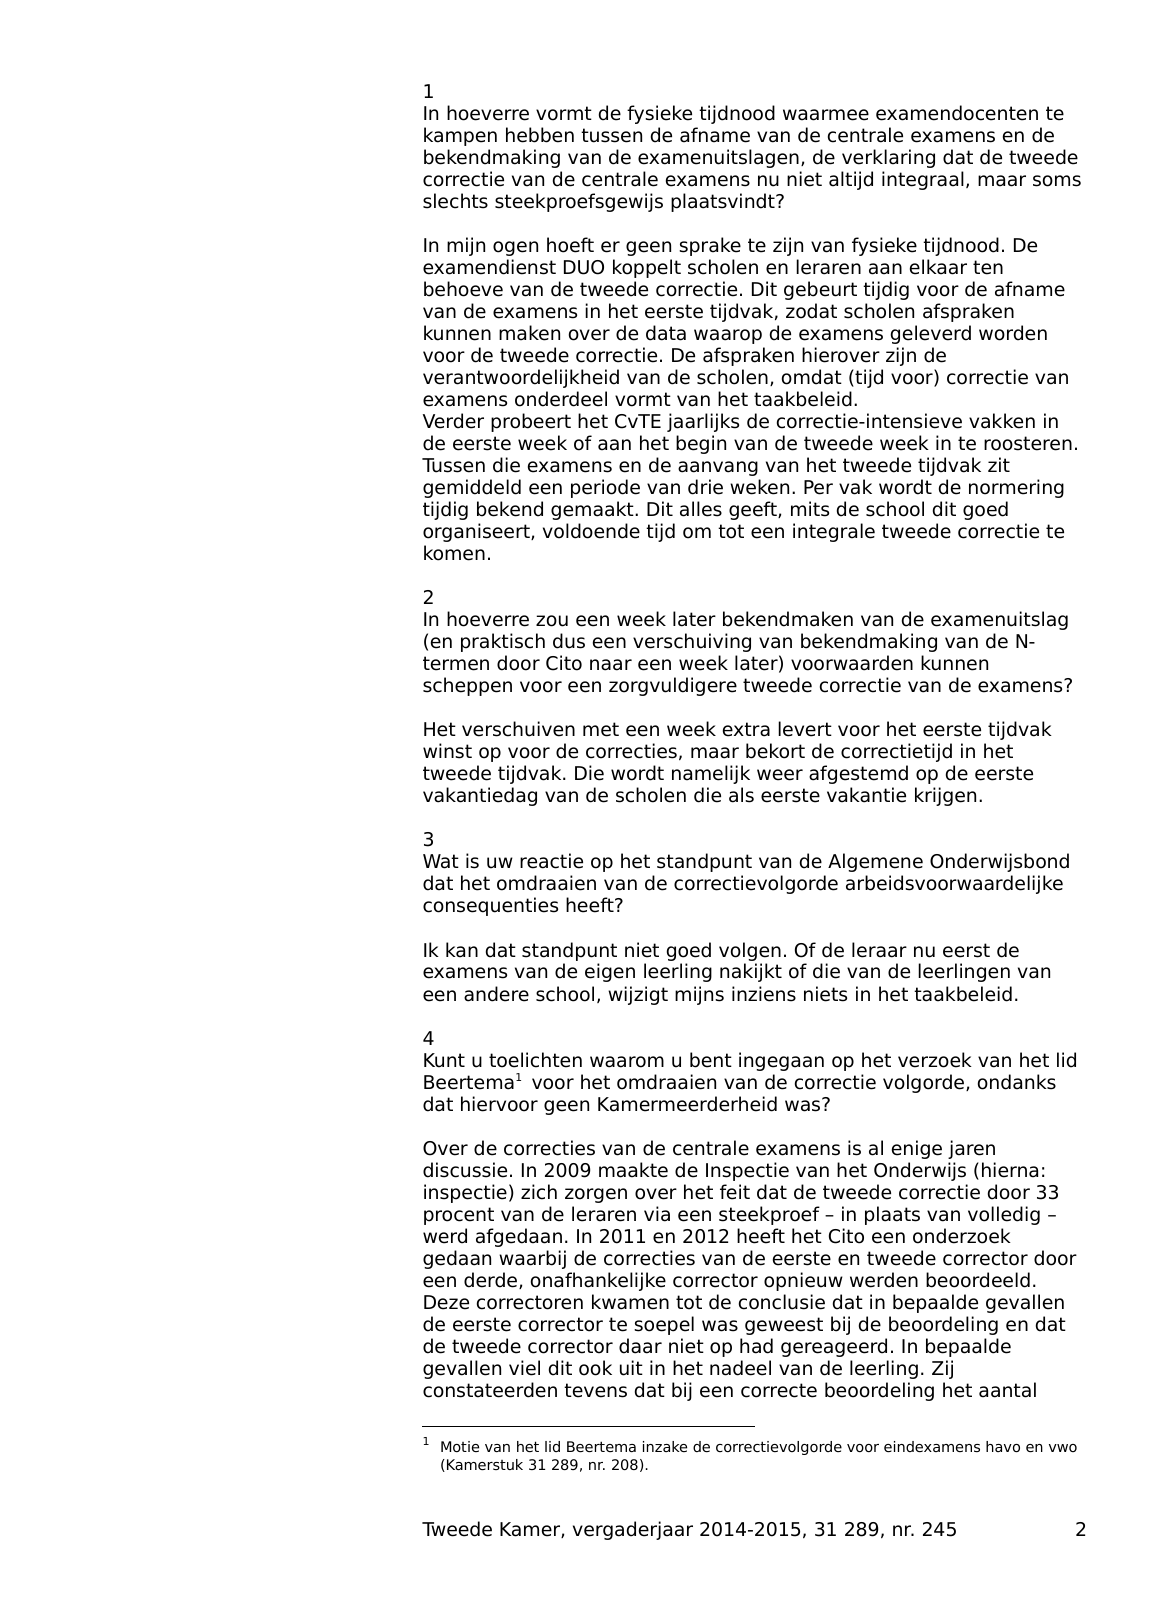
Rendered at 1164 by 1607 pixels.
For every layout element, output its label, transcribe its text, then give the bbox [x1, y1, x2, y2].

text Kunt u toelichten waarom u bent ingegaan op het verzoek van het lid Beertema voor het omdraaien van de correctie volgorde, ondanks dat hiervoor geen Kamermeerderheid was? [422, 1049, 1087, 1116]
text Ik kan dat standpunt niet goed volgen. Of de leraar nu eerst de examens van de eigen leerling nakijkt of die van de leerlingen van een andere school, wijzigt mijns inziens niets in het taakbeleid. [422, 939, 1087, 1005]
text In mijn ogen hoeft er geen sprake te zijn van fysieke tijdnood. De examendienst DUO koppelt scholen en leraren aan elkaar ten behoeve van de tweede correctie. Dit gebeurt tijdig voor de afname van de examens in het eerste tijdvak, zodat scholen afspraken kunnen maken over de data waarop de examens geleverd worden voor de tweede correctie. De afspraken hierover zijn de verantwoordelijkheid van de scholen, omdat (tijd voor) correctie van examens onderdeel vormt van het taakbeleid. [422, 235, 1087, 411]
text 2 [422, 587, 1087, 609]
text 1 [422, 81, 1087, 103]
text Over de correcties van de centrale examens is al enige jaren discussie. In 2009 maakte de Inspectie van het Onderwijs (hierna: inspectie) zich zorgen over het feit dat de tweede correctie door 33 procent van de leraren via een steekproef – in plaats van volledig – werd afgedaan. In 2011 en 2012 heeft het Cito een onderzoek gedaan waarbij de correcties van de eerste en tweede corrector door een derde, onafhankelijke corrector opnieuw werden beoordeeld. Deze correctoren kwamen tot de conclusie dat in bepaalde gevallen de eerste corrector te soepel was geweest bij de beoordeling en dat de tweede corrector daar niet op had gereageerd. In bepaalde gevallen viel dit ook uit in het nadeel van de leerling. Zij constateerden tevens dat bij een correcte beoordeling het aantal [422, 1138, 1087, 1401]
text Verder probeert het CvTE jaarlijks de correctie-intensieve vakken in de eerste week of aan het begin van de tweede week in te roosteren. Tussen die examens en de aanvang van het tweede tijdvak zit gemiddeld een periode van drie weken. Per vak wordt de normering tijdig bekend gemaakt. Dit alles geeft, mits de school dit goed organiseert, voldoende tijd om tot een integrale tweede correctie te komen. [422, 411, 1087, 565]
text In hoeverre vormt de fysieke tijdnood waarmee examendocenten te kampen hebben tussen de afname van de centrale examens en de bekendmaking van de examenuitslagen, de verklaring dat de tweede correctie van de centrale examens nu niet altijd integraal, maar soms slechts steekproefsgewijs plaatsvindt? [422, 103, 1087, 213]
text In hoeverre zou een week later bekendmaken van de examenuitslag (en praktisch dus een verschuiving van bekendmaking van de N-termen door Cito naar een week later) voorwaarden kunnen scheppen voor een zorgvuldigere tweede correctie van de examens? [422, 609, 1087, 697]
text Wat is uw reactie op het standpunt van de Algemene Onderwijsbond dat het omdraaien van de correctievolgorde arbeidsvoorwaardelijke consequenties heeft? [422, 851, 1087, 917]
text Het verschuiven met een week extra levert voor het eerste tijdvak winst op voor de correcties, maar bekort de correctietijd in het tweede tijdvak. Die wordt namelijk weer afgestemd op de eerste vakantiedag van de scholen die als eerste vakantie krijgen. [422, 719, 1087, 807]
text Motie van het lid Beertema inzake de correctievolgorde voor eindexamens havo en vwo (Kamerstuk 31 289, nr. 208). [422, 1435, 1087, 1474]
text 3 [422, 829, 1087, 851]
text 4 [422, 1028, 1087, 1049]
